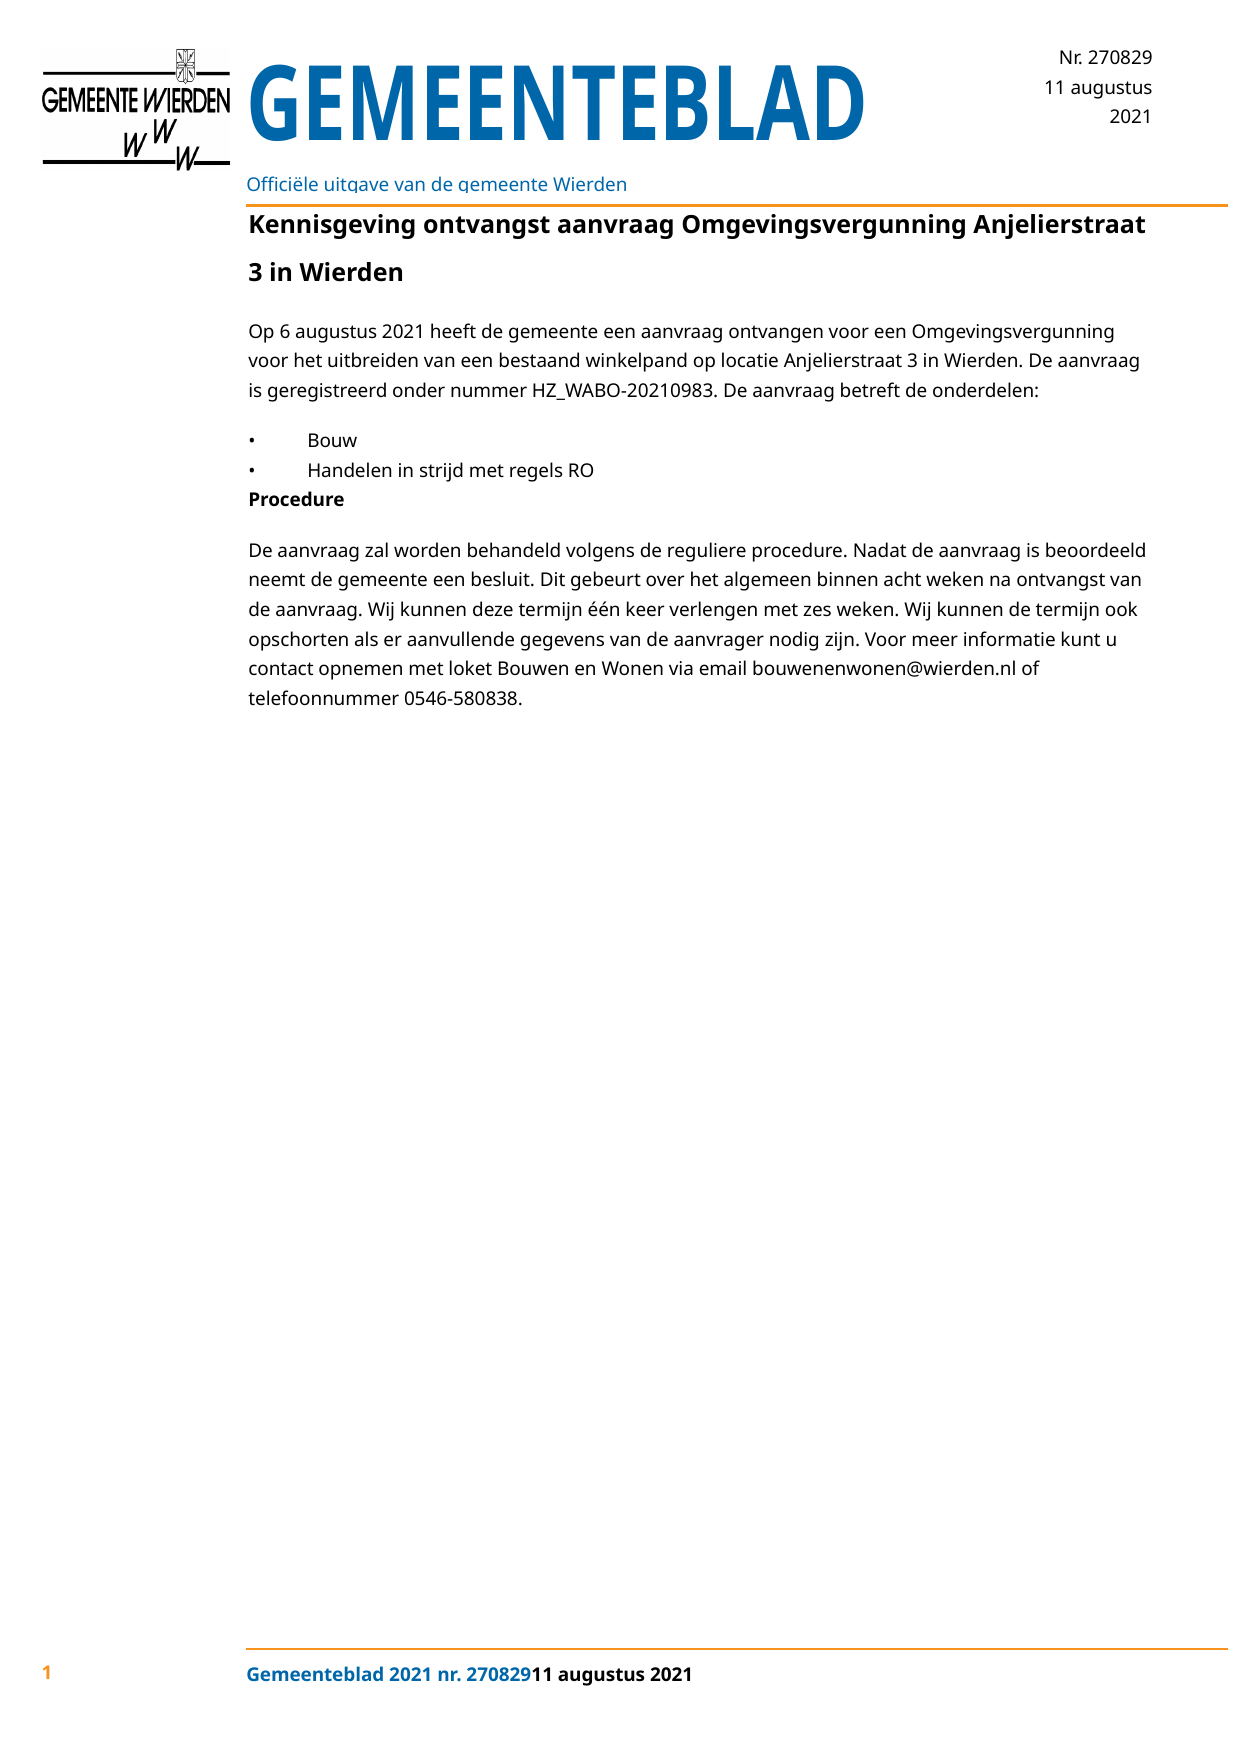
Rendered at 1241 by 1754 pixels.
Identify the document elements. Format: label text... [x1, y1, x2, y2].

picture [41, 47, 231, 172]
text Kennisgeving ontvangst aanvraag Omgevingsvergunning Anjelierstraat 3 in Wierden [248, 207, 1152, 288]
list Bouw [248, 427, 1152, 453]
text Procedure [248, 487, 1152, 512]
text De aanvraag zal worden behandeld volgens de reguliere procedure. Nadat de aanvraag is beoordeeld neemt de gemeente een besluit. Dit gebeurt over het algemeen binnen acht weken na ontvangst van de aanvraag. Wij kunnen deze termijn één keer verlengen met zes weken. Wij kunnen de termijn ook opschorten als er aanvullende gegevens van de aanvrager nodig zijn. Voor meer informatie kunt u contact opnemen met loket Bouwen en Wonen via email bouwenenwonen@wierden.nl of telefoonnummer 0546-580838. [248, 537, 1152, 711]
text Op 6 augustus 2021 heeft de gemeente een aanvraag ontvangen voor een Omgevingsvergunning voor het uitbreiden van een bestaand winkelpand op locatie Anjelierstraat 3 in Wierden. De aanvraag is geregistreerd onder nummer HZ_WABO-20210983. De aanvraag betreft de onderdelen: [248, 318, 1152, 403]
list Handelen in strijd met regels RO [248, 457, 1152, 483]
